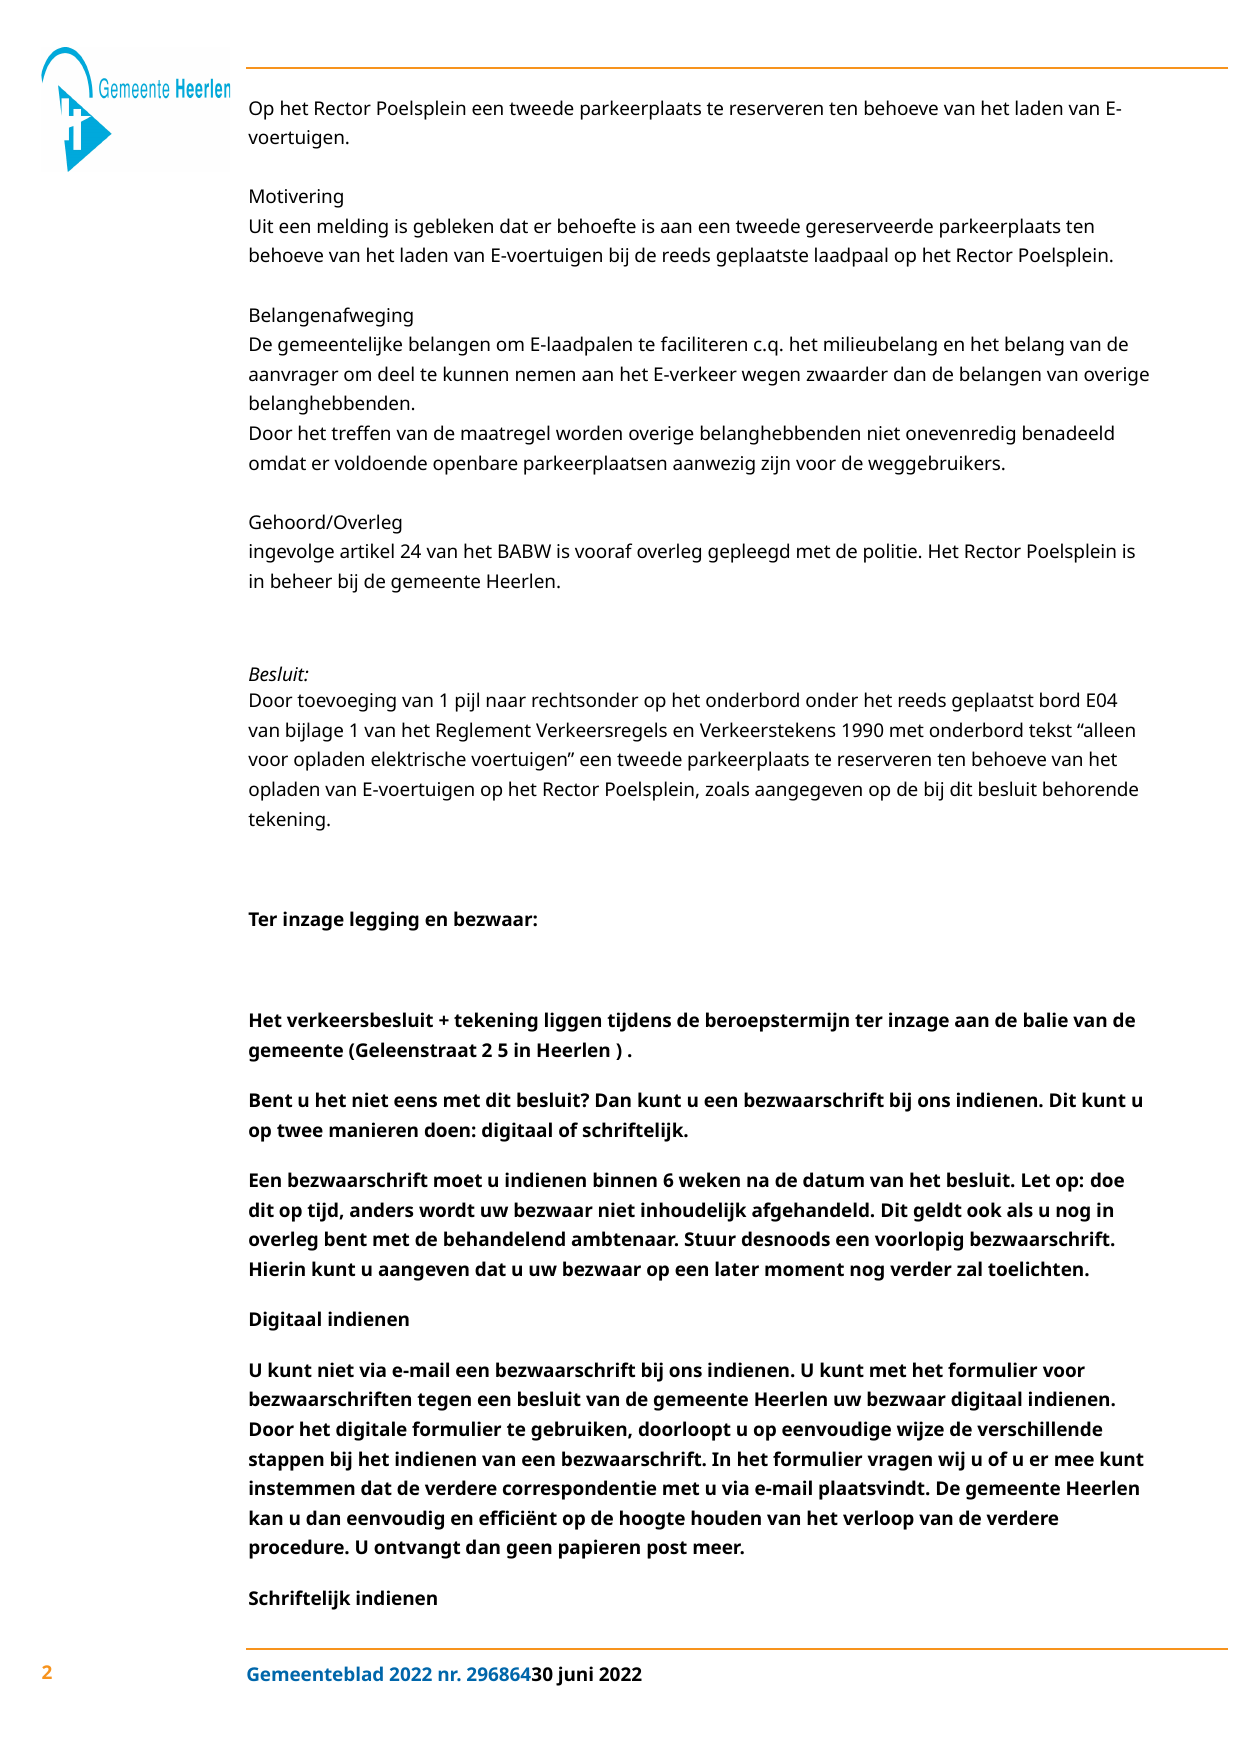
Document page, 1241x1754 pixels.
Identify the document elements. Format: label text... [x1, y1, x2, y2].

text De gemeentelijke belangen om E-laadpalen te faciliteren c.q. het milieubelang en het belang van de aanvrager om deel te kunnen nemen aan het E-verkeer wegen zwaarder dan de belangen van overige belanghebbenden. [248, 331, 1152, 416]
text Schriftelijk indienen [248, 1585, 1152, 1611]
text Motivering [248, 183, 1152, 209]
text U kunt niet via e-mail een bezwaarschrift bij ons indienen. U kunt met het formulier voor bezwaarschriften tegen een besluit van de gemeente Heerlen uw bezwaar digitaal indienen. Door het digitale formulier te gebruiken, doorloopt u op eenvoudige wijze de verschillende stappen bij het indienen van een bezwaarschrift. In het formulier vragen wij u of u er mee kunt instemmen dat de verdere correspondentie met u via e-mail plaatsvindt. De gemeente Heerlen kan u dan eenvoudig en efficiënt op de hoogte houden van het verloop van de verdere procedure. U ontvangt dan geen papieren post meer. [248, 1357, 1152, 1560]
text Belangenafweging [248, 302, 1152, 328]
picture [41, 47, 59, 70]
text Op het Rector Poelsplein een tweede parkeerplaats te reserveren ten behoeve van het laden van E-voertuigen. [248, 95, 1152, 150]
picture [41, 47, 231, 172]
text Besluit: [248, 662, 1152, 687]
text Door het treffen van de maatregel worden overige belanghebbenden niet onevenredig benadeeld omdat er voldoende openbare parkeerplaatsen aanwezig zijn voor de weggebruikers. [248, 420, 1152, 476]
text Een bezwaarschrift moet u indienen binnen 6 weken na de datum van het besluit. Let op: doe dit op tijd, anders wordt uw bezwaar niet inhoudelijk afgehandeld. Dit geldt ook als u nog in overleg bent met de behandelend ambtenaar. Stuur desnoods een voorlopig bezwaarschrift. Hierin kunt u aangeven dat u uw bezwaar op een later moment nog verder zal toelichten. [248, 1167, 1152, 1282]
text Gehoord/Overleg [248, 509, 1152, 535]
text Ter inzage legging en bezwaar: [248, 907, 1152, 932]
text Door toevoeging van 1 pijl naar rechtsonder op het onderbord onder het reeds geplaatst bord E04 van bijlage 1 van het Reglement Verkeersregels en Verkeerstekens 1990 met onderbord tekst “alleen voor opladen elektrische voertuigen” een tweede parkeerplaats te reserveren ten behoeve van het opladen van E-voertuigen op het Rector Poelsplein, zoals aangegeven op de bij dit besluit behorende tekening. [248, 687, 1152, 831]
text Digitaal indienen [248, 1307, 1152, 1332]
text ingevolge artikel 24 van het BABW is vooraf overleg gepleegd met de politie. Het Rector Poelsplein is in beheer bij de gemeente Heerlen. [248, 538, 1152, 594]
text Bent u het niet eens met dit besluit? Dan kunt u een bezwaarschrift bij ons indienen. Dit kunt u op twee manieren doen: digitaal of schriftelijk. [248, 1087, 1152, 1143]
text Uit een melding is gebleken dat er behoefte is aan een tweede gereserveerde parkeerplaats ten behoeve van het laden van E-voertuigen bij de reeds geplaatste laadpaal op het Rector Poelsplein. [248, 213, 1152, 268]
text Het verkeersbesluit + tekening liggen tijdens de beroepstermijn ter inzage aan de balie van de gemeente (Geleenstraat 2 5 in Heerlen ) . [248, 1007, 1152, 1063]
